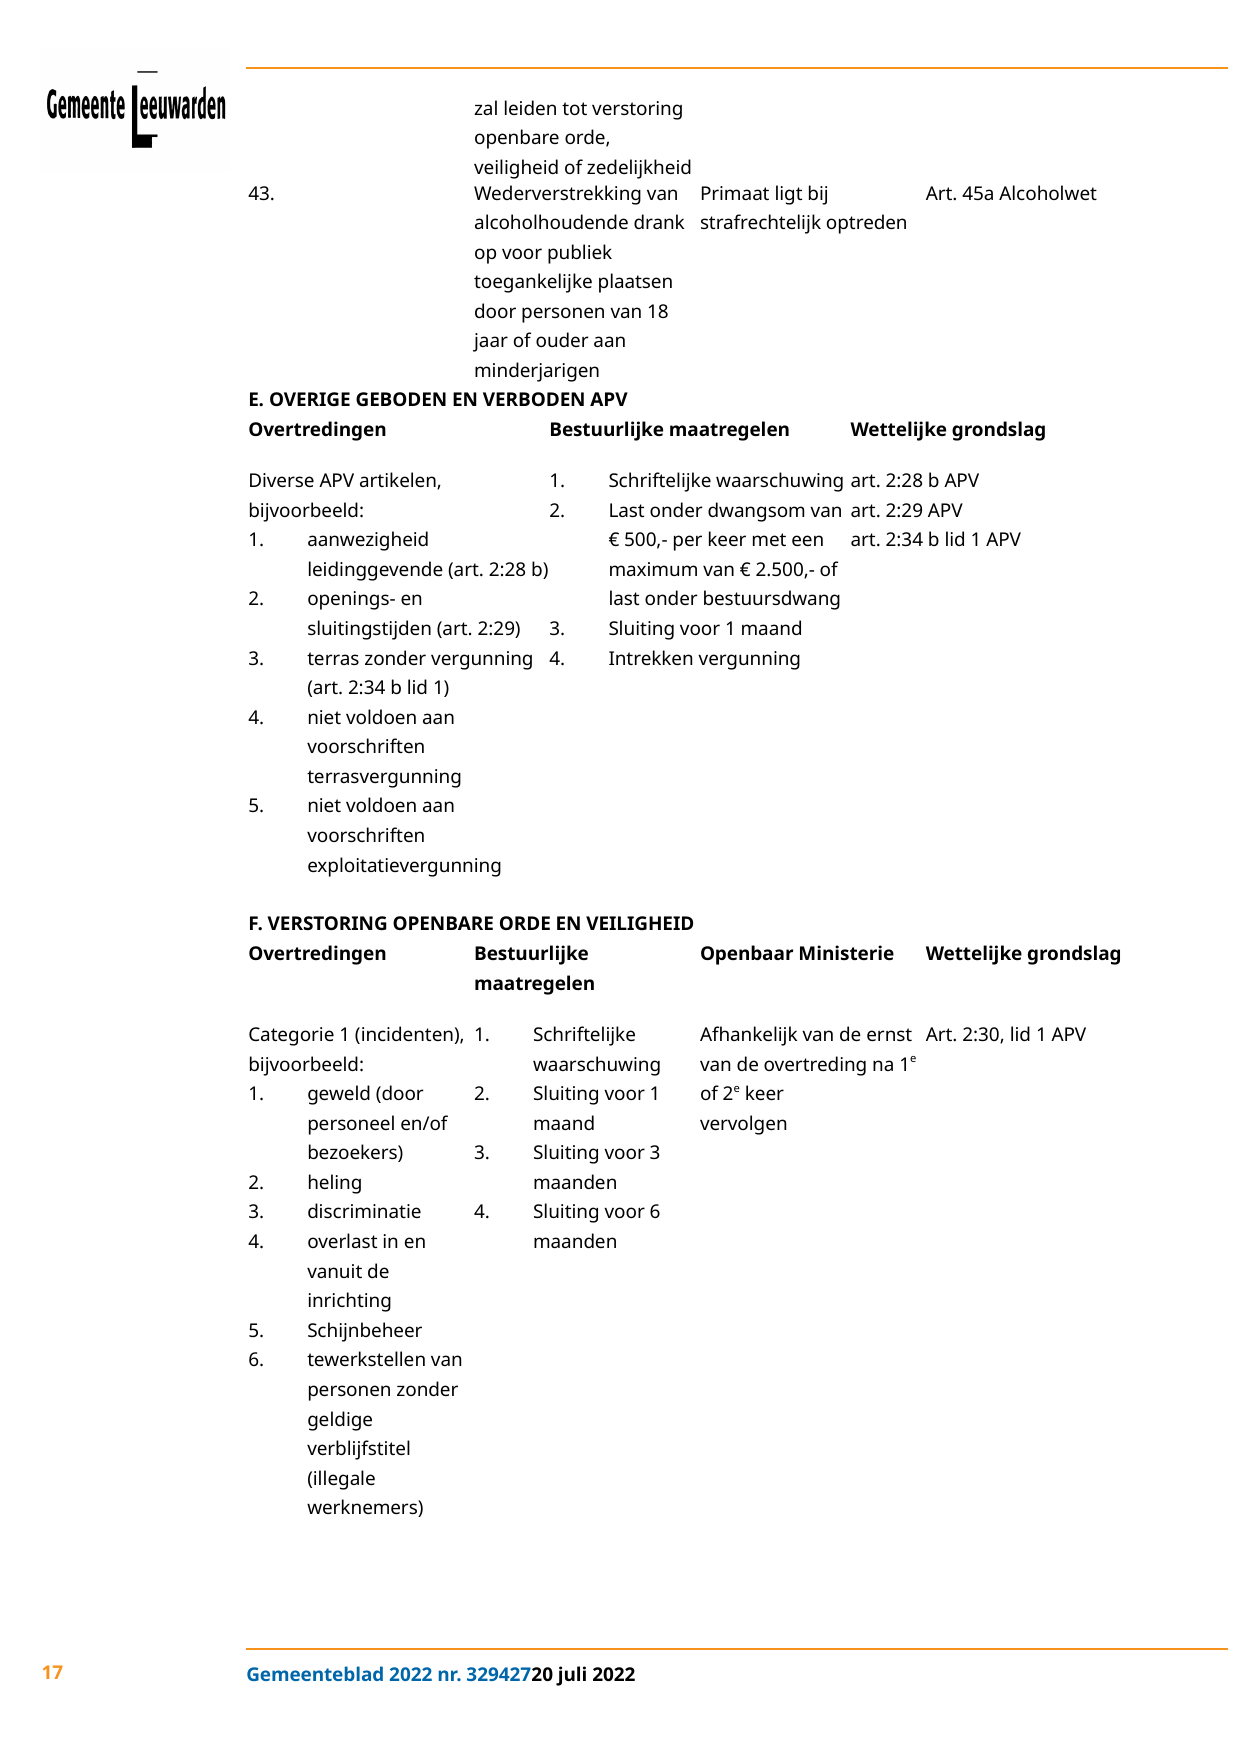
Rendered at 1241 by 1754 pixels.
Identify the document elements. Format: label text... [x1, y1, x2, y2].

table_header Overtredingen [248, 416, 549, 442]
table_cell [248, 95, 474, 180]
table_cell [926, 95, 1152, 180]
table_cell [926, 995, 1152, 1021]
table_cell [474, 995, 700, 1021]
table_cell art. 2:28 b APV art. 2:29 APV art. 2:34 b lid 1 APV [850, 467, 1152, 907]
text F. VERSTORING OPENBARE ORDE EN VEILIGHEID [248, 910, 1152, 936]
table_cell Afhankelijk van de ernst van de overtreding na 1e of 2e keer vervolgen [700, 1021, 926, 1550]
table_header Overtredingen [248, 940, 474, 995]
table_header Bestuurlijke maatregelen [549, 416, 850, 442]
table_header Bestuurlijke maatregelen [474, 940, 700, 995]
table_cell [700, 95, 926, 180]
table_cell [850, 442, 1152, 467]
picture [41, 47, 231, 172]
table_cell [700, 995, 926, 1021]
table_cell Diverse APV artikelen, bijvoorbeeld: aanwezigheid leidinggevende (art. 2:28 b) openings- en sluitingstijden (art. 2:29) terras zonder vergunning (art. 2:34 b lid 1) niet voldoen aan voorschriften terrasvergunning niet voldoen aan voorschriften exploitatievergunning [248, 467, 549, 907]
table_cell [248, 442, 549, 467]
table_cell 43. [248, 180, 474, 383]
table_cell zal leiden tot verstoring openbare orde, veiligheid of zedelijkheid [474, 95, 700, 180]
table_cell Wederverstrekking van alcoholhoudende drank op voor publiek toegankelijke plaatsen door personen van 18 jaar of ouder aan minderjarigen [474, 180, 700, 383]
table_cell [549, 442, 850, 467]
table_header Wettelijke grondslag [926, 940, 1152, 995]
table_cell Categorie 1 (incidenten), bijvoorbeeld: geweld (door personeel en/of bezoekers) heling discriminatie overlast in en vanuit de inrichting Schijnbeheer tewerkstellen van personen zonder geldige verblijfstitel (illegale werknemers) [248, 1021, 474, 1550]
text E. OVERIGE GEBODEN EN VERBODEN APV [248, 386, 1152, 412]
table_cell Schriftelijke waarschuwing Last onder dwangsom van € 500,- per keer met een maximum van € 2.500,- of last onder bestuursdwang Sluiting voor 1 maand Intrekken vergunning [549, 467, 850, 907]
table_cell [248, 995, 474, 1021]
table_cell Art. 45a Alcoholwet [926, 180, 1152, 383]
table_cell Schriftelijke waarschuwing Sluiting voor 1 maand Sluiting voor 3 maanden Sluiting voor 6 maanden [474, 1021, 700, 1550]
table_header Openbaar Ministerie [700, 940, 926, 995]
table_header Wettelijke grondslag [850, 416, 1152, 442]
table_cell Primaat ligt bij strafrechtelijk optreden [700, 180, 926, 383]
table_cell Art. 2:30, lid 1 APV [926, 1021, 1152, 1550]
